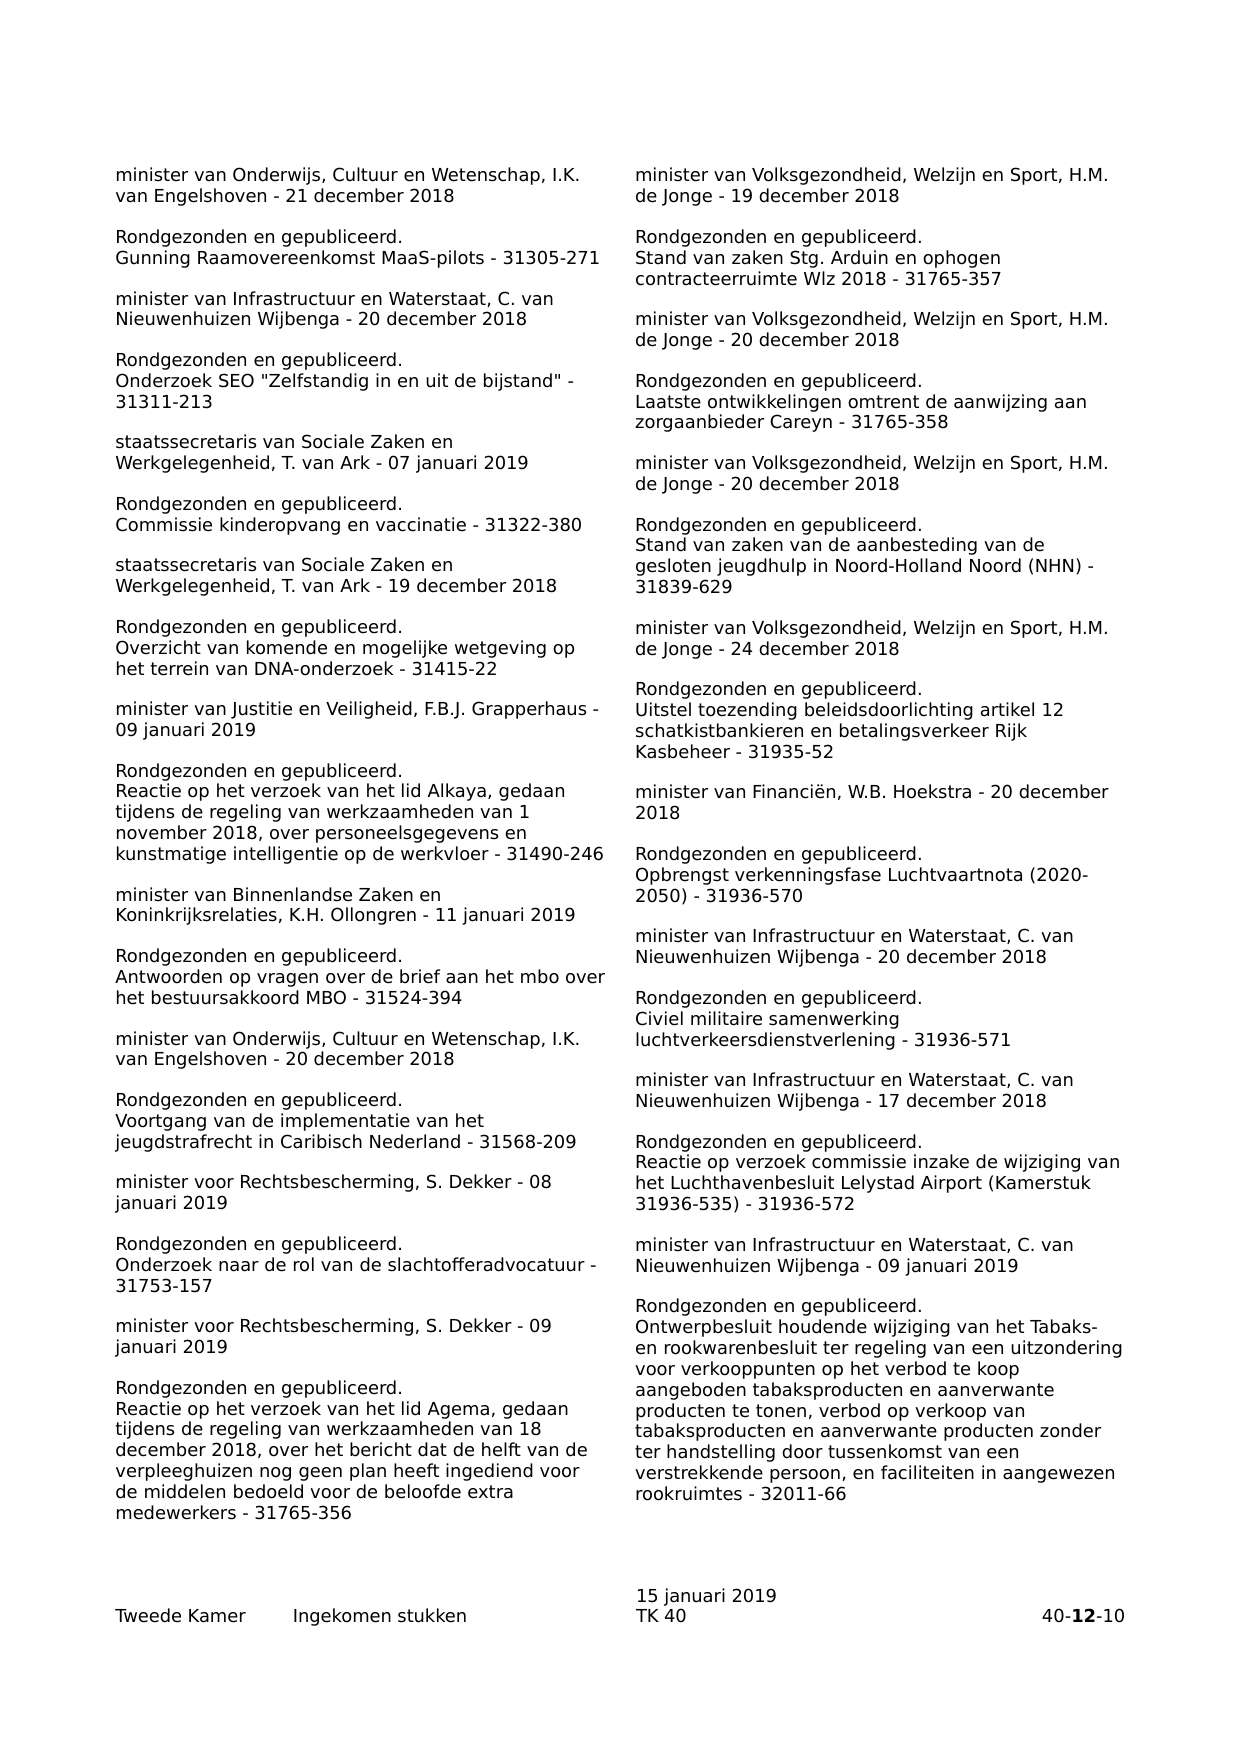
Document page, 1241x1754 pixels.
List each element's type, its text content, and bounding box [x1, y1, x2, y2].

text Rondgezonden en gepubliceerd. [635, 1132, 1125, 1152]
text Gunning Raamovereenkomst MaaS-pilots - 31305-271 [115, 247, 605, 268]
text Reactie op het verzoek van het lid Alkaya, gedaan tijdens de regeling van werkzaamheden van 1 november 2018, over personeelsgegevens en kunstmatige intelligentie op de werkvloer - 31490-246 [115, 781, 605, 864]
text Rondgezonden en gepubliceerd. [635, 1296, 1125, 1317]
text Rondgezonden en gepubliceerd. [635, 371, 1125, 391]
text Opbrengst verkenningsfase Luchtvaartnota (2020-2050) - 31936-570 [635, 864, 1125, 906]
text minister van Binnenlandse Zaken en Koninkrijksrelaties, K.H. Ollongren - 11 januari 2019 [115, 884, 605, 926]
text Onderzoek SEO "Zelfstandig in en uit de bijstand" - 31311-213 [115, 371, 605, 412]
text Rondgezonden en gepubliceerd. [115, 761, 605, 781]
text Voortgang van de implementatie van het jeugdstrafrecht in Caribisch Nederland - 31568-209 [115, 1111, 605, 1152]
text minister van Volksgezondheid, Welzijn en Sport, H.M. de Jonge - 24 december 2018 [635, 618, 1125, 659]
text Rondgezonden en gepubliceerd. [635, 227, 1125, 247]
text Rondgezonden en gepubliceerd. [115, 617, 605, 637]
text Reactie op het verzoek van het lid Agema, gedaan tijdens de regeling van werkzaamheden van 18 december 2018, over het bericht dat de helft van de verpleeghuizen nog geen plan heeft ingediend voor de middelen bedoeld voor de beloofde extra medewerkers - 31765-356 [115, 1398, 605, 1523]
text staatssecretaris van Sociale Zaken en Werkgelegenheid, T. van Ark - 07 januari 2019 [115, 432, 605, 474]
text Civiel militaire samenwerking luchtverkeersdienstverlening - 31936-571 [635, 1008, 1125, 1050]
text Overzicht van komende en mogelijke wetgeving op het terrein van DNA-onderzoek - 31415-22 [115, 637, 605, 679]
text minister van Volksgezondheid, Welzijn en Sport, H.M. de Jonge - 20 december 2018 [635, 453, 1125, 494]
text minister voor Rechtsbescherming, S. Dekker - 08 januari 2019 [115, 1172, 605, 1214]
text Rondgezonden en gepubliceerd. [115, 1234, 605, 1254]
text staatssecretaris van Sociale Zaken en Werkgelegenheid, T. van Ark - 19 december 2018 [115, 555, 605, 597]
text Rondgezonden en gepubliceerd. [635, 514, 1125, 535]
text minister van Volksgezondheid, Welzijn en Sport, H.M. de Jonge - 20 december 2018 [635, 309, 1125, 351]
text minister van Infrastructuur en Waterstaat, C. van Nieuwenhuizen Wijbenga - 20 december 2018 [635, 926, 1125, 968]
text Ontwerpbesluit houdende wijziging van het Tabaks- en rookwarenbesluit ter regeling van een uitzondering voor verkooppunten op het verbod te koop aangeboden tabaksproducten en aanverwante producten te tonen, verbod op verkoop van tabaksproducten en aanverwante producten zonder ter handstelling door tussenkomst van een verstrekkende persoon, en faciliteiten in aangewezen rookruimtes - 32011-66 [635, 1317, 1125, 1504]
text Rondgezonden en gepubliceerd. [115, 1378, 605, 1398]
text Rondgezonden en gepubliceerd. [635, 844, 1125, 864]
text Rondgezonden en gepubliceerd. [635, 988, 1125, 1008]
text Antwoorden op vragen over de brief aan het mbo over het bestuursakkoord MBO - 31524-394 [115, 967, 605, 1008]
text minister van Onderwijs, Cultuur en Wetenschap, I.K. van Engelshoven - 21 december 2018 [115, 165, 605, 207]
text Rondgezonden en gepubliceerd. [635, 679, 1125, 700]
text Rondgezonden en gepubliceerd. [115, 350, 605, 371]
text minister van Onderwijs, Cultuur en Wetenschap, I.K. van Engelshoven - 20 december 2018 [115, 1028, 605, 1070]
text Commissie kinderopvang en vaccinatie - 31322-380 [115, 514, 605, 535]
text minister van Infrastructuur en Waterstaat, C. van Nieuwenhuizen Wijbenga - 20 december 2018 [115, 288, 605, 330]
text minister van Financiën, W.B. Hoekstra - 20 december 2018 [635, 782, 1125, 824]
text Onderzoek naar de rol van de slachtofferadvocatuur - 31753-157 [115, 1254, 605, 1296]
text Laatste ontwikkelingen omtrent de aanwijzing aan zorgaanbieder Careyn - 31765-358 [635, 391, 1125, 433]
text Uitstel toezending beleidsdoorlichting artikel 12 schatkistbankieren en betalingsverkeer Rijk Kasbeheer - 31935-52 [635, 700, 1125, 762]
text Stand van zaken Stg. Arduin en ophogen contracteerruimte Wlz 2018 - 31765-357 [635, 247, 1125, 289]
text minister van Infrastructuur en Waterstaat, C. van Nieuwenhuizen Wijbenga - 17 december 2018 [635, 1070, 1125, 1112]
text minister van Justitie en Veiligheid, F.B.J. Grapperhaus - 09 januari 2019 [115, 699, 605, 741]
text Rondgezonden en gepubliceerd. [115, 1090, 605, 1111]
text minister van Volksgezondheid, Welzijn en Sport, H.M. de Jonge - 19 december 2018 [635, 165, 1125, 207]
text minister voor Rechtsbescherming, S. Dekker - 09 januari 2019 [115, 1316, 605, 1358]
text Rondgezonden en gepubliceerd. [115, 494, 605, 514]
text Rondgezonden en gepubliceerd. [115, 227, 605, 247]
text Reactie op verzoek commissie inzake de wijziging van het Luchthavenbesluit Lelystad Airport (Kamerstuk 31936-535) - 31936-572 [635, 1152, 1125, 1215]
text Rondgezonden en gepubliceerd. [115, 946, 605, 967]
text Stand van zaken van de aanbesteding van de gesloten jeugdhulp in Noord-Holland Noord (NHN) - 31839-629 [635, 535, 1125, 598]
text minister van Infrastructuur en Waterstaat, C. van Nieuwenhuizen Wijbenga - 09 januari 2019 [635, 1235, 1125, 1276]
